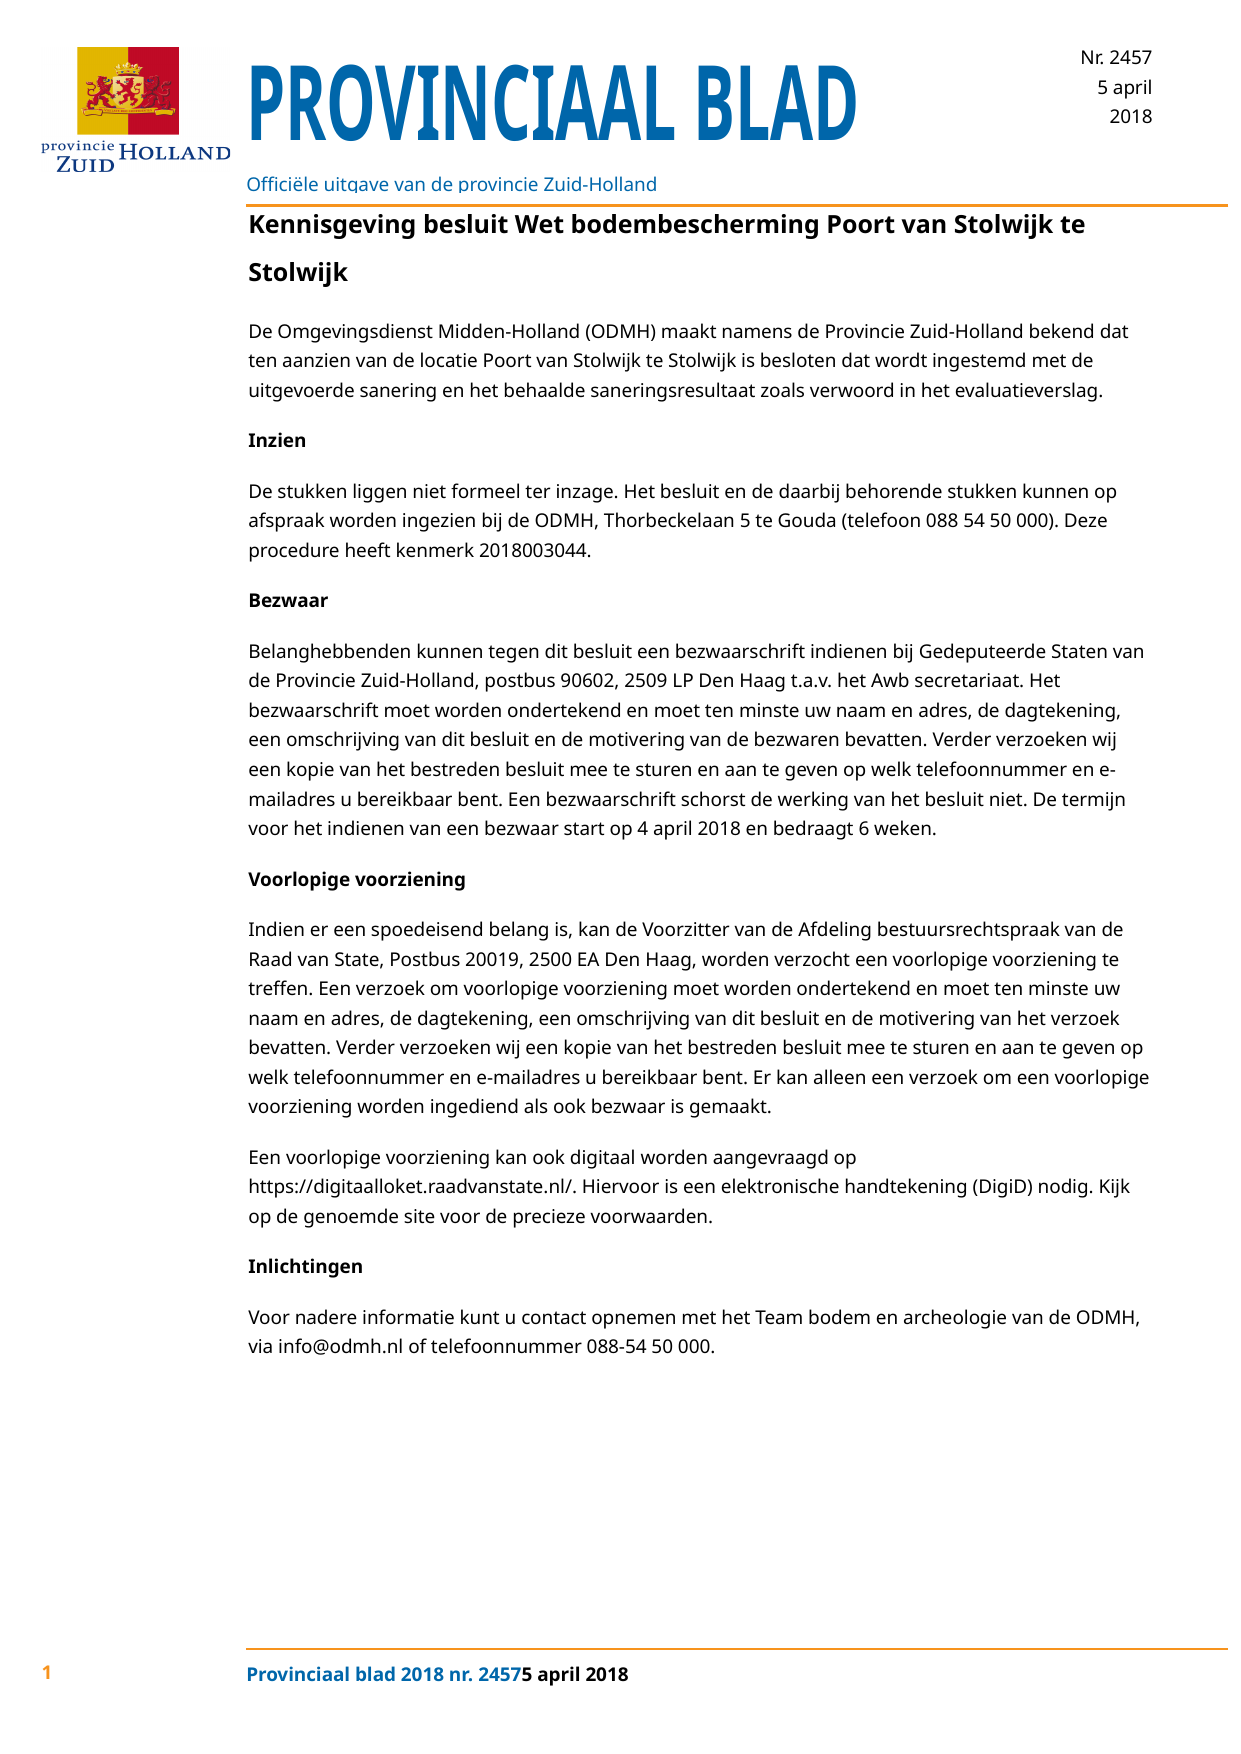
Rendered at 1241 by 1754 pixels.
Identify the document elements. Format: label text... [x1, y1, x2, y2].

text Belanghebbenden kunnen tegen dit besluit een bezwaarschrift indienen bij Gedeputeerde Staten van de Provincie Zuid-Holland, postbus 90602, 2509 LP Den Haag t.a.v. het Awb secretariaat. Het bezwaarschrift moet worden ondertekend en moet ten minste uw naam en adres, de dagtekening, een omschrijving van dit besluit en de motivering van de bezwaren bevatten. Verder verzoeken wij een kopie van het bestreden besluit mee te sturen en aan te geven op welk telefoonnummer en e-mailadres u bereikbaar bent. Een bezwaarschrift schorst de werking van het besluit niet. De termijn voor het indienen van een bezwaar start op 4 april 2018 en bedraagt 6 weken. [248, 638, 1152, 841]
text De Omgevingsdienst Midden-Holland (ODMH) maakt namens de Provincie Zuid-Holland bekend dat ten aanzien van de locatie Poort van Stolwijk te Stolwijk is besloten dat wordt ingestemd met de uitgevoerde sanering en het behaalde saneringsresultaat zoals verwoord in het evaluatieverslag. [248, 318, 1152, 403]
text Voor nadere informatie kunt u contact opnemen met het Team bodem en archeologie van de ODMH, via info@odmh.nl of telefoonnummer 088-54 50 000. [248, 1304, 1152, 1359]
text Inzien [248, 427, 1152, 453]
text Inlichtingen [248, 1254, 1152, 1279]
text Indien er een spoedeisend belang is, kan de Voorzitter van de Afdeling bestuursrechtspraak van de Raad van State, Postbus 20019, 2500 EA Den Haag, worden verzocht een voorlopige voorziening te treffen. Een verzoek om voorlopige voorziening moet worden ondertekend en moet ten minste uw naam en adres, de dagtekening, een omschrijving van dit besluit en de motivering van het verzoek bevatten. Verder verzoeken wij een kopie van het bestreden besluit mee te sturen en aan te geven op welk telefoonnummer en e-mailadres u bereikbaar bent. Er kan alleen een verzoek om een voorlopige voorziening worden ingediend als ook bezwaar is gemaakt. [248, 916, 1152, 1119]
text Bezwaar [248, 587, 1152, 613]
text Kennisgeving besluit Wet bodembescherming Poort van Stolwijk te Stolwijk [248, 207, 1152, 288]
picture [41, 47, 231, 172]
text Voorlopige voorziening [248, 866, 1152, 892]
text De stukken liggen niet formeel ter inzage. Het besluit en de daarbij behorende stukken kunnen op afspraak worden ingezien bij de ODMH, Thorbeckelaan 5 te Gouda (telefoon 088 54 50 000). Deze procedure heeft kenmerk 2018003044. [248, 478, 1152, 563]
text Een voorlopige voorziening kan ook digitaal worden aangevraagd op https://digitaalloket.raadvanstate.nl/. Hiervoor is een elektronische handtekening (DigiD) nodig. Kijk op de genoemde site voor de precieze voorwaarden. [248, 1144, 1152, 1229]
